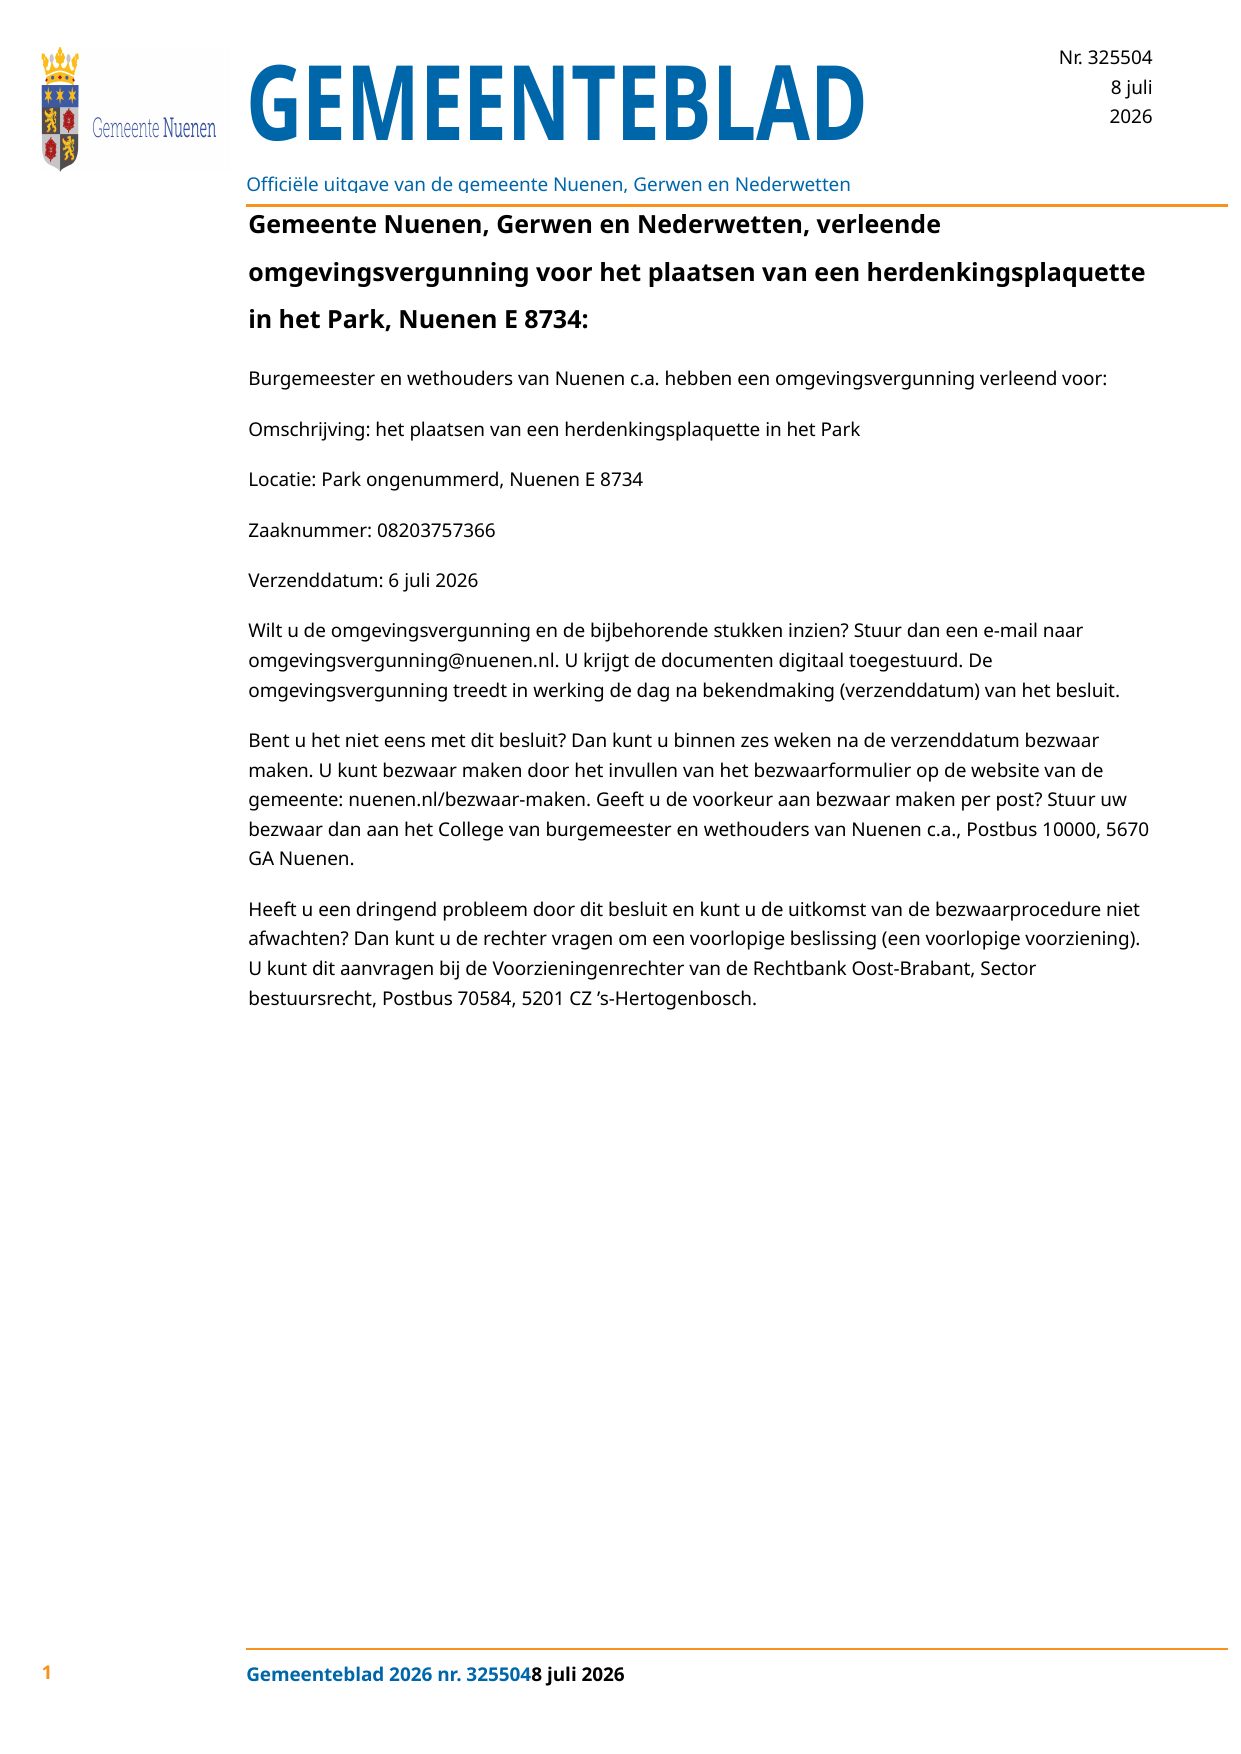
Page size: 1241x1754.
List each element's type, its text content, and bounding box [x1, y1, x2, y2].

text Burgemeester en wethouders van Nuenen c.a. hebben een omgevingsvergunning verleend voor: [248, 366, 1152, 391]
text Gemeente Nuenen, Gerwen en Nederwetten, verleende omgevingsvergunning voor het plaatsen van een herdenkingsplaquette in het Park, Nuenen E 8734: [248, 207, 1152, 336]
text Zaaknummer: 08203757366 [248, 517, 1152, 542]
text Bent u het niet eens met dit besluit? Dan kunt u binnen zes weken na de verzenddatum bezwaar maken. U kunt bezwaar maken door het invullen van het bezwaarformulier op de website van de gemeente: nuenen.nl/bezwaar-maken. Geeft u de voorkeur aan bezwaar maken per post? Stuur uw bezwaar dan aan het College van burgemeester en wethouders van Nuenen c.a., Postbus 10000, 5670 GA Nuenen. [248, 727, 1152, 871]
text Locatie: Park ongenummerd, Nuenen E 8734 [248, 466, 1152, 492]
text Wilt u de omgevingsvergunning en de bijbehorende stukken inzien? Stuur dan een e-mail naar omgevingsvergunning@nuenen.nl. U krijgt de documenten digitaal toegestuurd. De omgevingsvergunning treedt in werking de dag na bekendmaking (verzenddatum) van het besluit. [248, 618, 1152, 702]
text Verzenddatum: 6 juli 2026 [248, 567, 1152, 593]
text Omschrijving: het plaatsen van een herdenkingsplaquette in het Park [248, 416, 1152, 442]
text Heeft u een dringend probleem door dit besluit en kunt u de uitkomst van de bezwaarprocedure niet afwachten? Dan kunt u de rechter vragen om een voorlopige beslissing (een voorlopige voorziening). U kunt dit aanvragen bij de Voorzieningenrechter van de Rechtbank Oost-Brabant, Sector bestuursrecht, Postbus 70584, 5201 CZ ’s-Hertogenbosch. [248, 896, 1152, 1010]
picture [41, 47, 231, 172]
